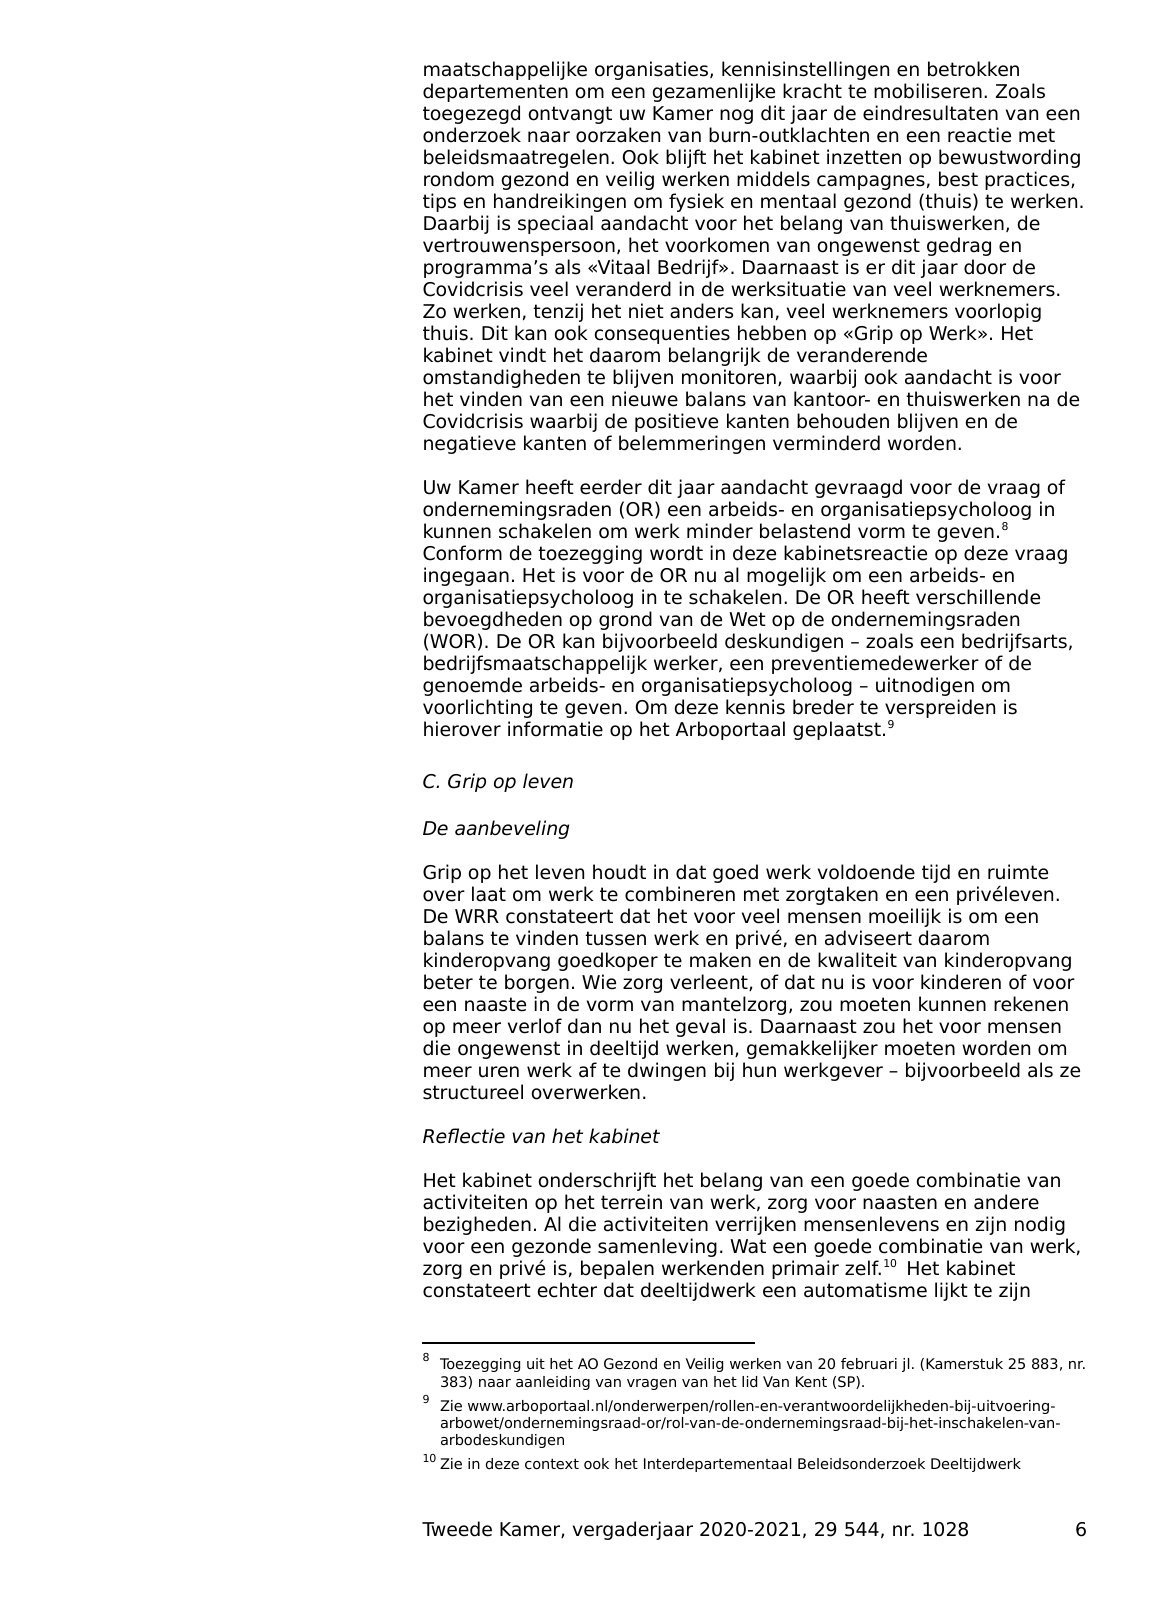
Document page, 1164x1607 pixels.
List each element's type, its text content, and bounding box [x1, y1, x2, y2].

text Zie www.arboportaal.nl/onderwerpen/rollen-en-verantwoordelijkheden-bij-uitvoering-arbowet/ondernemingsraad-or/rol-van-de-ondernemingsraad-bij-het-inschakelen-van-arbodeskundigen [422, 1393, 1087, 1449]
text maatschappelijke organisaties, kennisinstellingen en betrokken departementen om een gezamenlijke kracht te mobiliseren. Zoals toegezegd ontvangt uw Kamer nog dit jaar de eindresultaten van een onderzoek naar oorzaken van burn-outklachten en een reactie met beleidsmaatregelen. Ook blijft het kabinet inzetten op bewustwording rondom gezond en veilig werken middels campagnes, best practices, tips en handreikingen om fysiek en mentaal gezond (thuis) te werken. Daarbij is speciaal aandacht voor het belang van thuiswerken, de vertrouwenspersoon, het voorkomen van ongewenst gedrag en programma’s als «Vitaal Bedrijf». Daarnaast is er dit jaar door de Covidcrisis veel veranderd in de werksituatie van veel werknemers. Zo werken, tenzij het niet anders kan, veel werknemers voorlopig thuis. Dit kan ook consequenties hebben op «Grip op Werk». Het kabinet vindt het daarom belangrijk de veranderende omstandigheden te blijven monitoren, waarbij ook aandacht is voor het vinden van een nieuwe balans van kantoor- en thuiswerken na de Covidcrisis waarbij de positieve kanten behouden blijven en de negatieve kanten of belemmeringen verminderd worden. [422, 59, 1087, 455]
text Het kabinet onderschrijft het belang van een goede combinatie van activiteiten op het terrein van werk, zorg voor naasten en andere bezigheden. Al die activiteiten verrijken mensenlevens en zijn nodig voor een gezonde samenleving. Wat een goede combinatie van werk, zorg en privé is, bepalen werkenden primair zelf. Het kabinet constateert echter dat deeltijdwerk een automatisme lijkt te zijn [422, 1170, 1087, 1302]
subtitle C. Grip op leven [422, 771, 1087, 793]
text Grip op het leven houdt in dat goed werk voldoende tijd en ruimte over laat om werk te combineren met zorgtaken en een privéleven. De WRR constateert dat het voor veel mensen moeilijk is om een balans te vinden tussen werk en privé, en adviseert daarom kinderopvang goedkoper te maken en de kwaliteit van kinderopvang beter te borgen. Wie zorg verleent, of dat nu is voor kinderen of voor een naaste in de vorm van mantelzorg, zou moeten kunnen rekenen op meer verlof dan nu het geval is. Daarnaast zou het voor mensen die ongewenst in deeltijd werken, gemakkelijker moeten worden om meer uren werk af te dwingen bij hun werkgever – bijvoorbeeld als ze structureel overwerken. [422, 862, 1087, 1103]
text Uw Kamer heeft eerder dit jaar aandacht gevraagd voor de vraag of ondernemingsraden (OR) een arbeids- en organisatiepsycholoog in kunnen schakelen om werk minder belastend vorm te geven. Conform de toezegging wordt in deze kabinetsreactie op deze vraag ingegaan. Het is voor de OR nu al mogelijk om een arbeids- en organisatiepsycholoog in te schakelen. De OR heeft verschillende bevoegdheden op grond van de Wet op de ondernemingsraden (WOR). De OR kan bijvoorbeeld deskundigen – zoals een bedrijfsarts, bedrijfsmaatschappelijk werker, een preventiemedewerker of de genoemde arbeids- en organisatiepsycholoog – uitnodigen om voorlichting te geven. Om deze kennis breder te verspreiden is hierover informatie op het Arboportaal geplaatst. [422, 477, 1087, 741]
text Zie in deze context ook het Interdepartementaal Beleidsonderzoek Deeltijdwerk [422, 1452, 1087, 1474]
subtitle De aanbeveling [422, 818, 1087, 839]
text Toezegging uit het AO Gezond en Veilig werken van 20 februari jl. (Kamerstuk 25 883, nr. 383) naar aanleiding van vragen van het lid Van Kent (SP). [422, 1352, 1087, 1391]
subtitle Reflectie van het kabinet [422, 1126, 1087, 1148]
